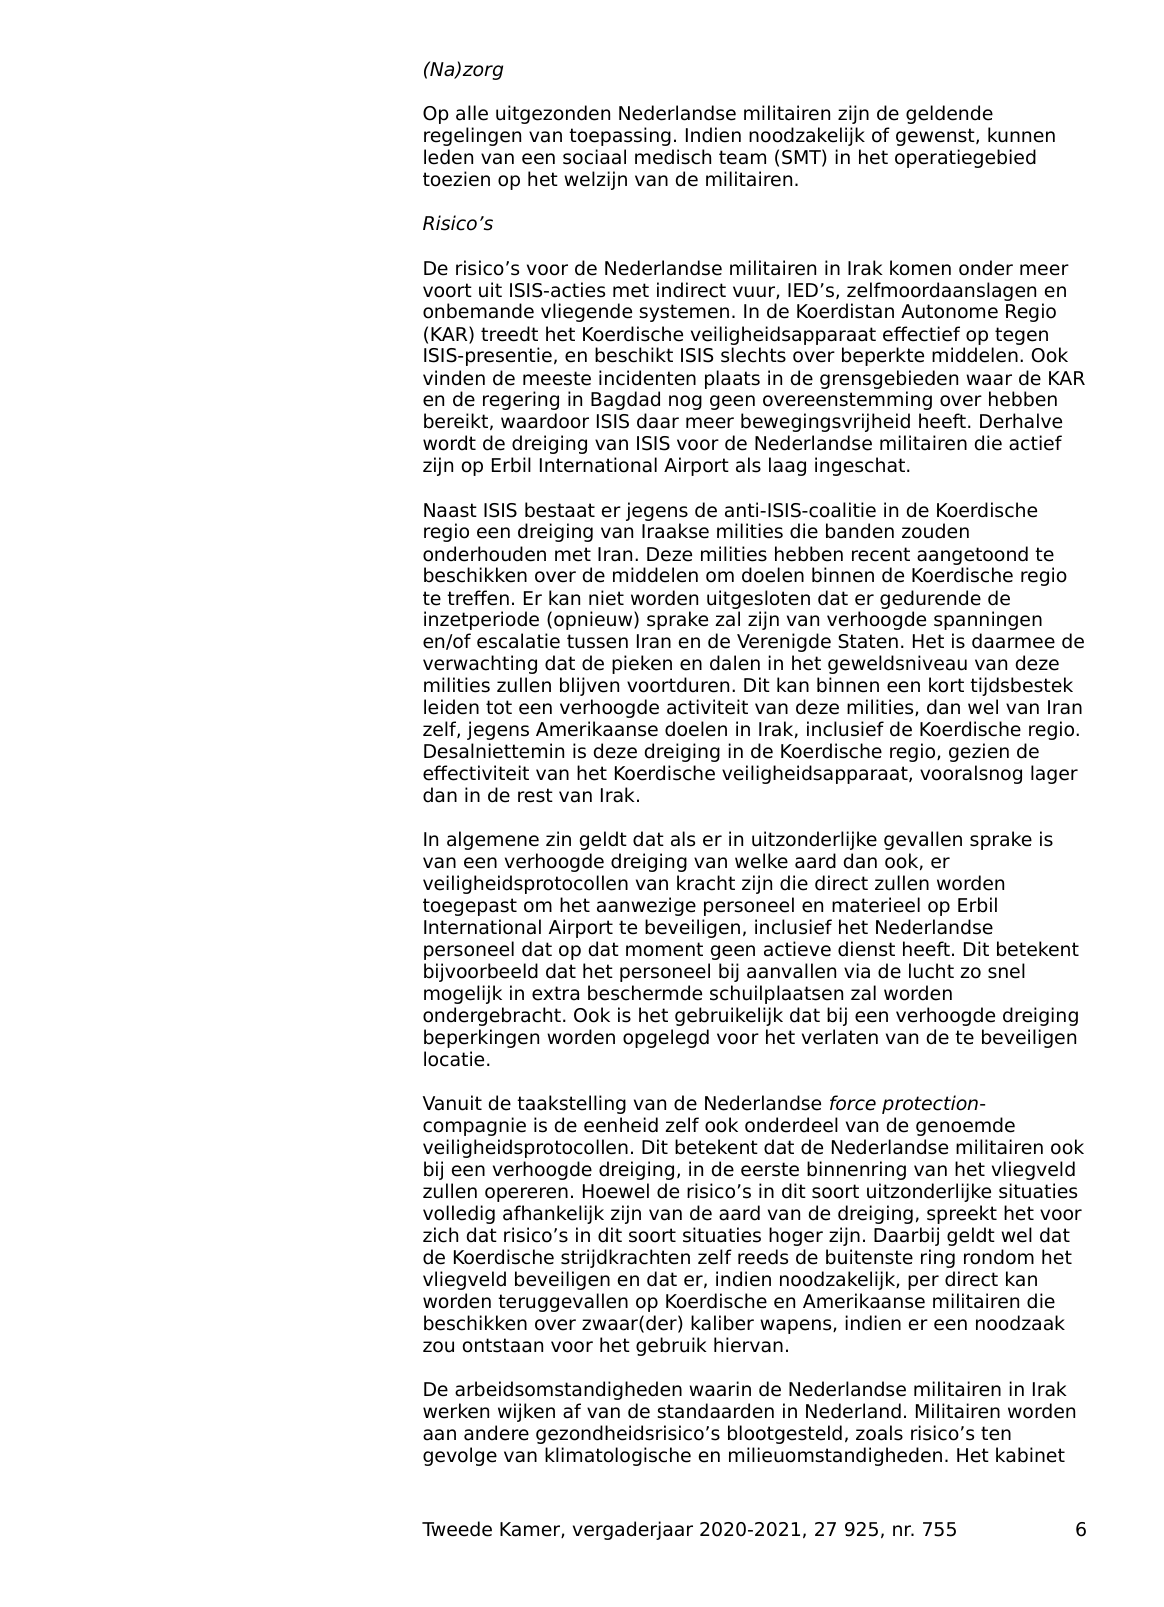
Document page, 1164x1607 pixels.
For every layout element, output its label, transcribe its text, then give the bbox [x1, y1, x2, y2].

text Naast ISIS bestaat er jegens de anti-ISIS-coalitie in de Koerdische regio een dreiging van Iraakse milities die banden zouden onderhouden met Iran. Deze milities hebben recent aangetoond te beschikken over de middelen om doelen binnen de Koerdische regio te treffen. Er kan niet worden uitgesloten dat er gedurende de inzetperiode (opnieuw) sprake zal zijn van verhoogde spanningen en/of escalatie tussen Iran en de Verenigde Staten. Het is daarmee de verwachting dat de pieken en dalen in het geweldsniveau van deze milities zullen blijven voortduren. Dit kan binnen een kort tijdsbestek leiden tot een verhoogde activiteit van deze milities, dan wel van Iran zelf, jegens Amerikaanse doelen in Irak, inclusief de Koerdische regio. Desalniettemin is deze dreiging in de Koerdische regio, gezien de effectiviteit van het Koerdische veiligheidsapparaat, vooralsnog lager dan in de rest van Irak. [422, 499, 1087, 807]
subtitle (Na)zorg [422, 59, 1087, 81]
text De risico’s voor de Nederlandse militairen in Irak komen onder meer voort uit ISIS-acties met indirect vuur, IED’s, zelfmoordaanslagen en onbemande vliegende systemen. In de Koerdistan Autonome Regio (KAR) treedt het Koerdische veiligheidsapparaat effectief op tegen ISIS-presentie, en beschikt ISIS slechts over beperkte middelen. Ook vinden de meeste incidenten plaats in de grensgebieden waar de KAR en de regering in Bagdad nog geen overeenstemming over hebben bereikt, waardoor ISIS daar meer bewegingsvrijheid heeft. Derhalve wordt de dreiging van ISIS voor de Nederlandse militairen die actief zijn op Erbil International Airport als laag ingeschat. [422, 257, 1087, 477]
text De arbeidsomstandigheden waarin de Nederlandse militairen in Irak werken wijken af van de standaarden in Nederland. Militairen worden aan andere gezondheidsrisico’s blootgesteld, zoals risico’s ten gevolge van klimatologische en milieuomstandigheden. Het kabinet [422, 1379, 1087, 1467]
subtitle Risico’s [422, 213, 1087, 235]
text Op alle uitgezonden Nederlandse militairen zijn de geldende regelingen van toepassing. Indien noodzakelijk of gewenst, kunnen leden van een sociaal medisch team (SMT) in het operatiegebied toezien op het welzijn van de militairen. [422, 103, 1087, 191]
text Vanuit de taakstelling van de Nederlandse force protection-compagnie is de eenheid zelf ook onderdeel van de genoemde veiligheidsprotocollen. Dit betekent dat de Nederlandse militairen ook bij een verhoogde dreiging, in de eerste binnenring van het vliegveld zullen opereren. Hoewel de risico’s in dit soort uitzonderlijke situaties volledig afhankelijk zijn van de aard van de dreiging, spreekt het voor zich dat risico’s in dit soort situaties hoger zijn. Daarbij geldt wel dat de Koerdische strijdkrachten zelf reeds de buitenste ring rondom het vliegveld beveiligen en dat er, indien noodzakelijk, per direct kan worden teruggevallen op Koerdische en Amerikaanse militairen die beschikken over zwaar(der) kaliber wapens, indien er een noodzaak zou ontstaan voor het gebruik hiervan. [422, 1093, 1087, 1357]
text In algemene zin geldt dat als er in uitzonderlijke gevallen sprake is van een verhoogde dreiging van welke aard dan ook, er veiligheidsprotocollen van kracht zijn die direct zullen worden toegepast om het aanwezige personeel en materieel op Erbil International Airport te beveiligen, inclusief het Nederlandse personeel dat op dat moment geen actieve dienst heeft. Dit betekent bijvoorbeeld dat het personeel bij aanvallen via de lucht zo snel mogelijk in extra beschermde schuilplaatsen zal worden ondergebracht. Ook is het gebruikelijk dat bij een verhoogde dreiging beperkingen worden opgelegd voor het verlaten van de te beveiligen locatie. [422, 829, 1087, 1071]
